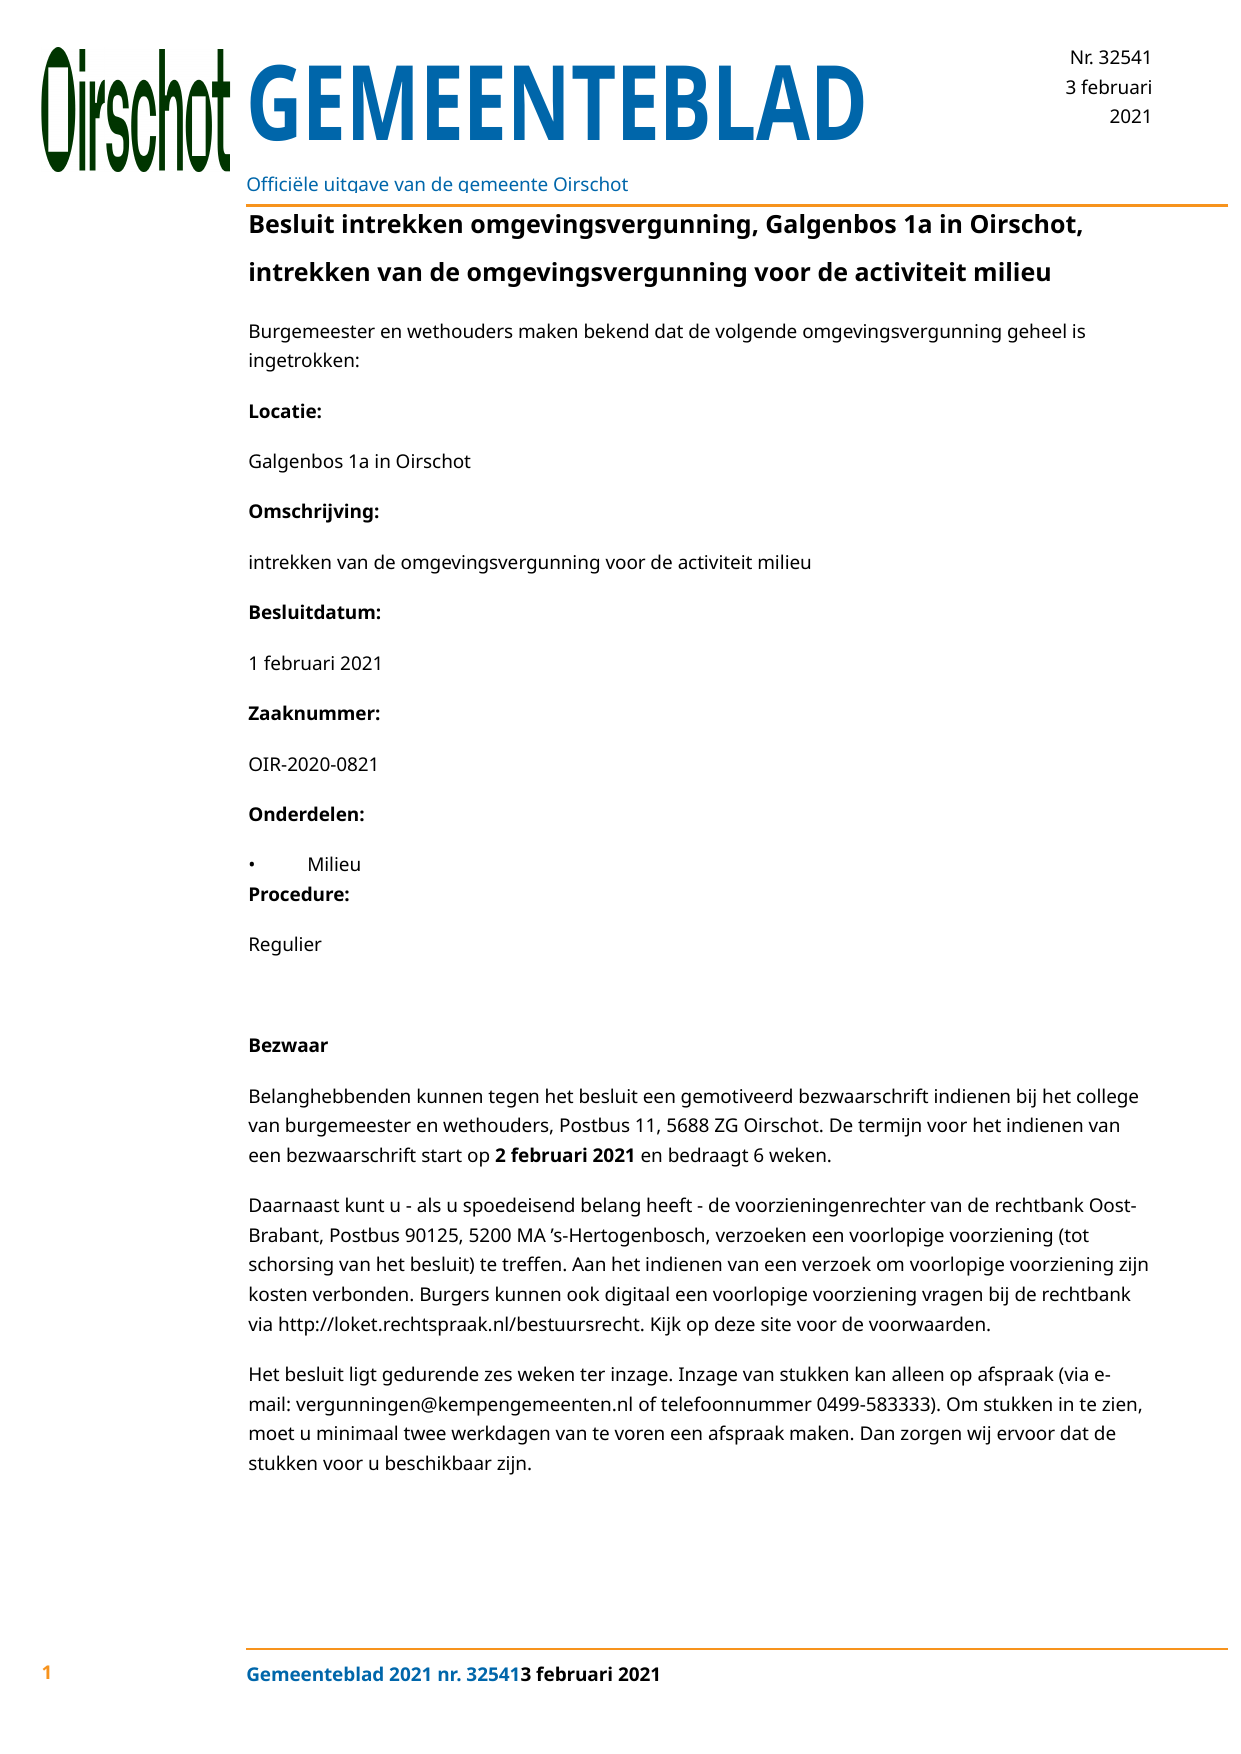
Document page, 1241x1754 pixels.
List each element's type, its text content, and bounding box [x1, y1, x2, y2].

text Belanghebbenden kunnen tegen het besluit een gemotiveerd bezwaarschrift indienen bij het college van burgemeester en wethouders, Postbus 11, 5688 ZG Oirschot. De termijn voor het indienen van een bezwaarschrift start op 2 februari 2021 en bedraagt 6 weken. [248, 1083, 1152, 1168]
text Regulier [248, 932, 1152, 957]
text OIR-2020-0821 [248, 751, 1152, 777]
picture [41, 47, 231, 172]
text 1 februari 2021 [248, 650, 1152, 676]
text Het besluit ligt gedurende zes weken ter inzage. Inzage van stukken kan alleen op afspraak (via e-mail: vergunningen@kempengemeenten.nl of telefoonnummer 0499-583333). Om stukken in te zien, moet u minimaal twee werkdagen van te voren een afspraak maken. Dan zorgen wij ervoor dat de stukken voor u beschikbaar zijn. [248, 1361, 1152, 1476]
text Locatie: [248, 398, 1152, 424]
text Omschrijving: [248, 499, 1152, 524]
text Galgenbos 1a in Oirschot [248, 448, 1152, 474]
list Milieu [248, 852, 1152, 877]
text Procedure: [248, 881, 1152, 907]
text Besluitdatum: [248, 599, 1152, 625]
text Daarnaast kunt u - als u spoedeisend belang heeft - de voorzieningenrechter van de rechtbank Oost-Brabant, Postbus 90125, 5200 MA ’s-Hertogenbosch, verzoeken een voorlopige voorziening (tot schorsing van het besluit) te treffen. Aan het indienen van een verzoek om voorlopige voorziening zijn kosten verbonden. Burgers kunnen ook digitaal een voorlopige voorziening vragen bij de rechtbank via http://loket.rechtspraak.nl/bestuursrecht. Kijk op deze site voor de voorwaarden. [248, 1192, 1152, 1337]
text Besluit intrekken omgevingsvergunning, Galgenbos 1a in Oirschot, intrekken van de omgevingsvergunning voor de activiteit milieu [248, 207, 1152, 288]
text Onderdelen: [248, 801, 1152, 827]
text Burgemeester en wethouders maken bekend dat de volgende omgevingsvergunning geheel is ingetrokken: [248, 318, 1152, 373]
text Zaaknummer: [248, 700, 1152, 726]
text intrekken van de omgevingsvergunning voor de activiteit milieu [248, 549, 1152, 575]
text Bezwaar [248, 1032, 1152, 1058]
